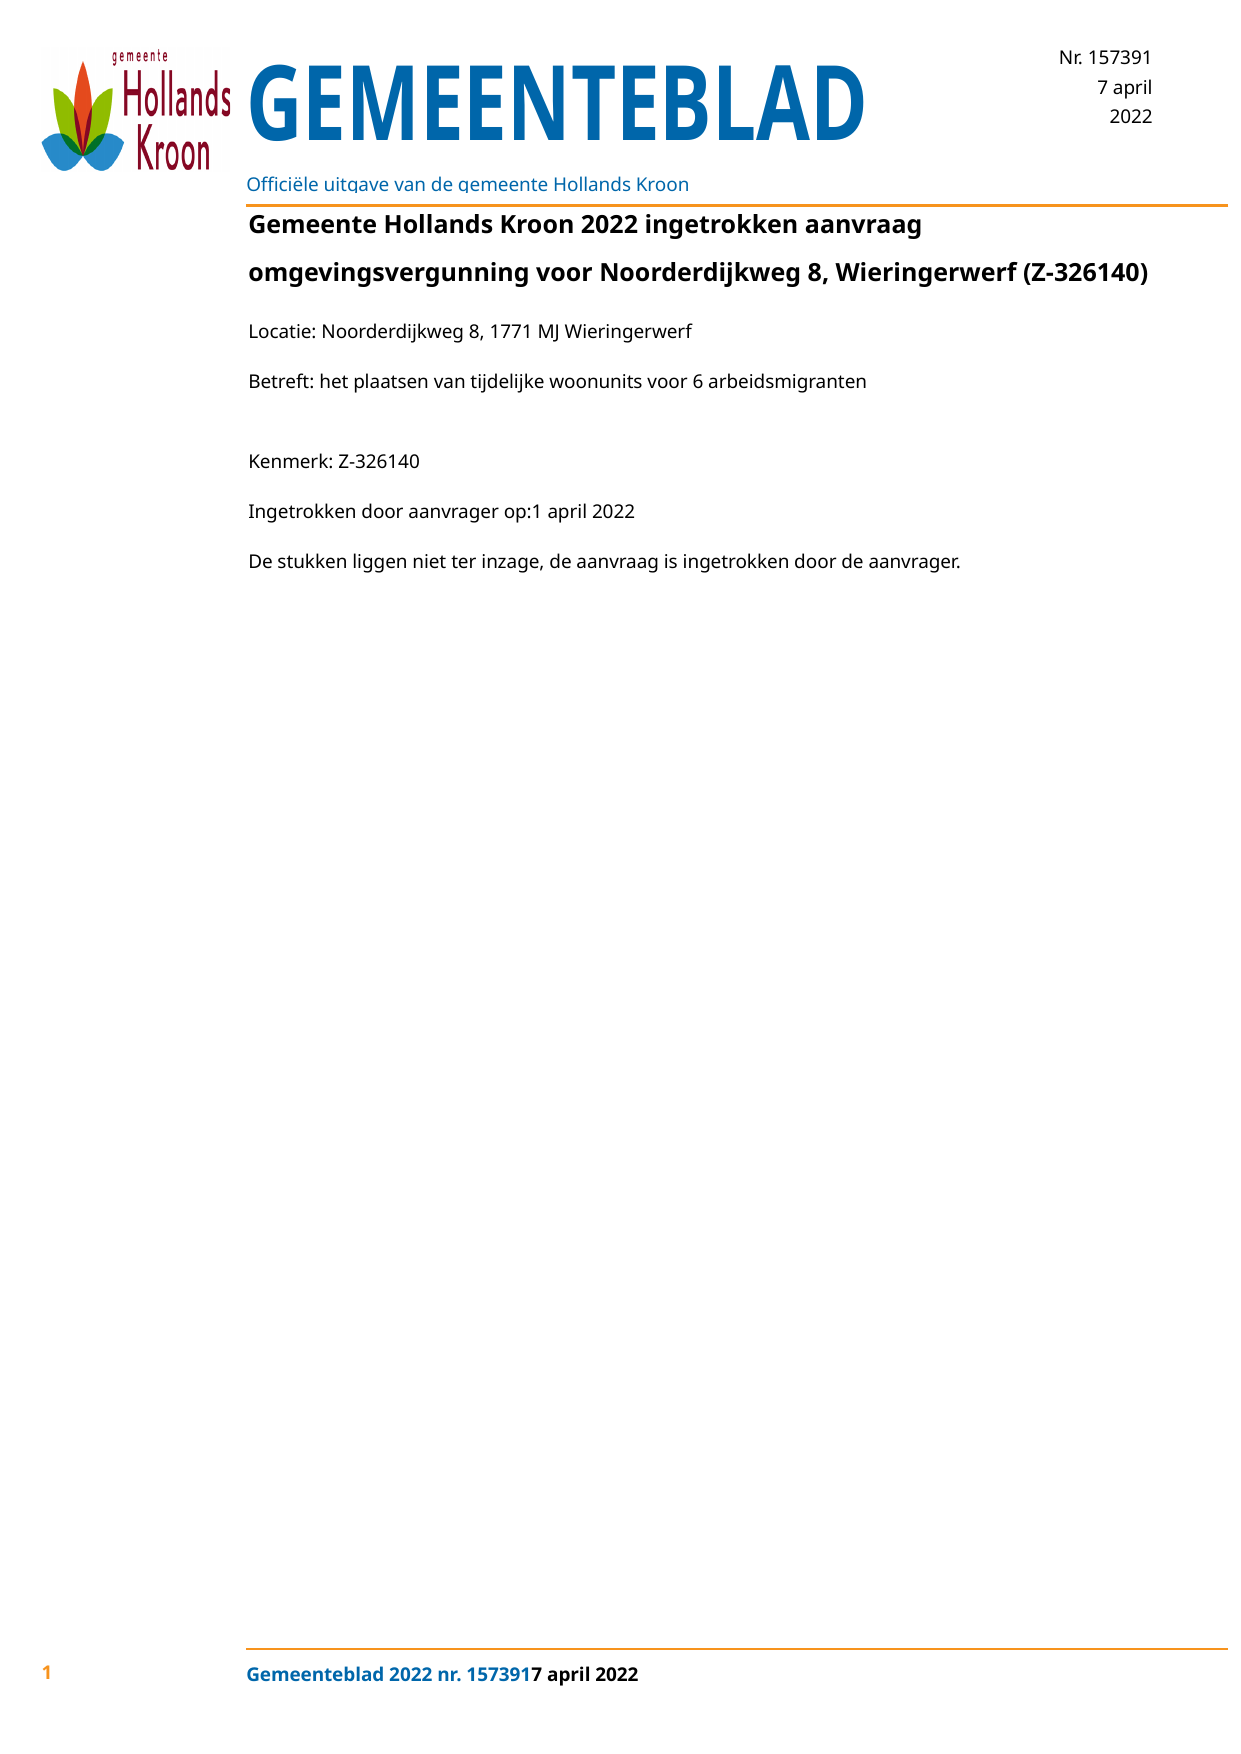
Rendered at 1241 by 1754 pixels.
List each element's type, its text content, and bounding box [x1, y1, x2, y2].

text Gemeente Hollands Kroon 2022 ingetrokken aanvraag omgevingsvergunning voor Noorderdijkweg 8, Wieringerwerf (Z-326140) [248, 207, 1152, 288]
text Betreft: het plaatsen van tijdelijke woonunits voor 6 arbeidsmigranten [248, 368, 1152, 394]
text Kenmerk: Z-326140 [248, 448, 1152, 473]
text De stukken liggen niet ter inzage, de aanvraag is ingetrokken door de aanvrager. [248, 549, 1152, 574]
text Ingetrokken door aanvrager op:1 april 2022 [248, 498, 1152, 524]
picture [41, 47, 231, 172]
text Locatie: Noorderdijkweg 8, 1771 MJ Wieringerwerf [248, 318, 1152, 344]
table_header [248, 419, 1152, 444]
